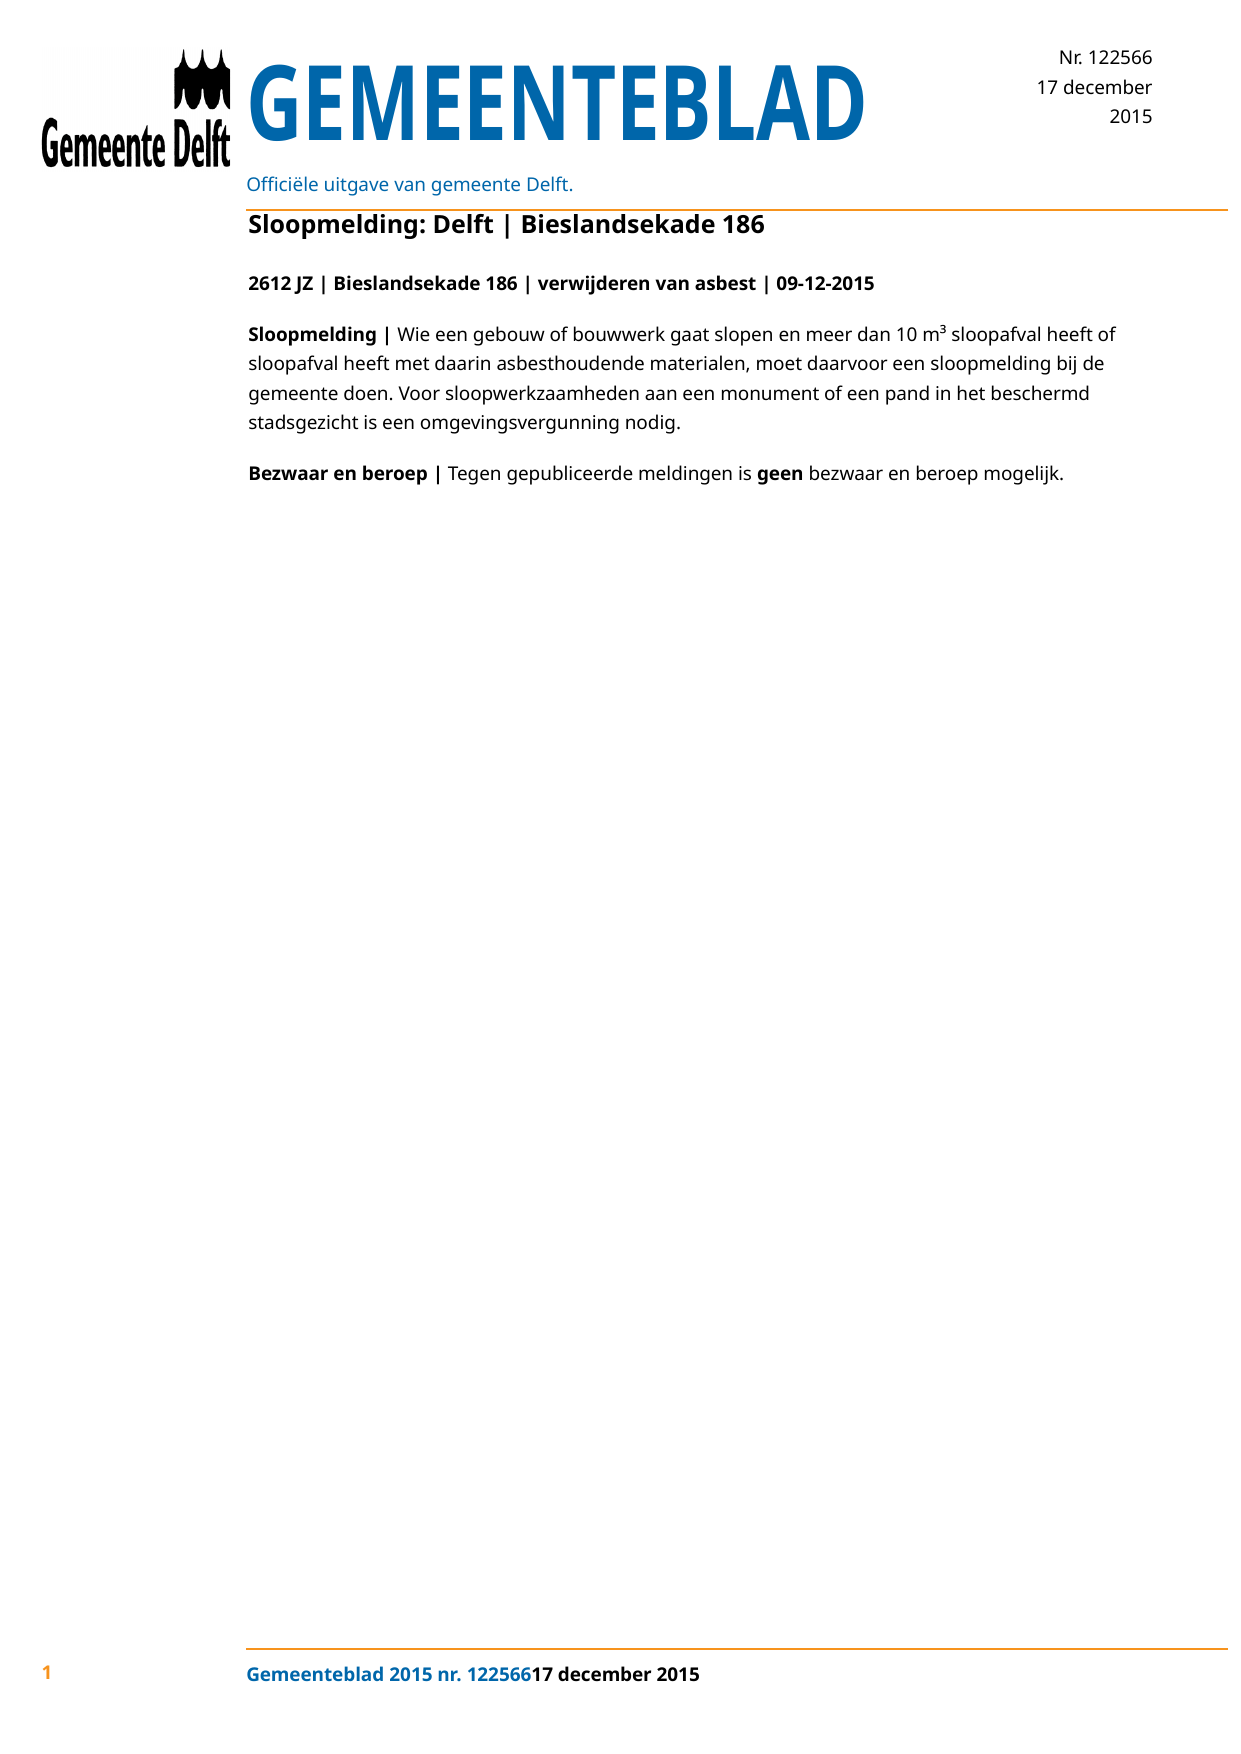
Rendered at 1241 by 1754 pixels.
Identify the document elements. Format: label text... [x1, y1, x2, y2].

text Sloopmelding: Delft | Bieslandsekade 186 [248, 211, 1152, 241]
text Sloopmelding | Wie een gebouw of bouwwerk gaat slopen en meer dan 10 m³ sloopafval heeft of sloopafval heeft met daarin asbesthoudende materialen, moet daarvoor een sloopmelding bij de gemeente doen. Voor sloopwerkzaamheden aan een monument of een pand in het beschermd stadsgezicht is een omgevingsvergunning nodig. [248, 321, 1152, 435]
text 2612 JZ | Bieslandsekade 186 | verwijderen van asbest | 09-12-2015 [248, 270, 1152, 296]
text Bezwaar en beroep | Tegen gepubliceerde meldingen is geen bezwaar en beroep mogelijk. [248, 460, 1152, 486]
picture [41, 47, 231, 172]
